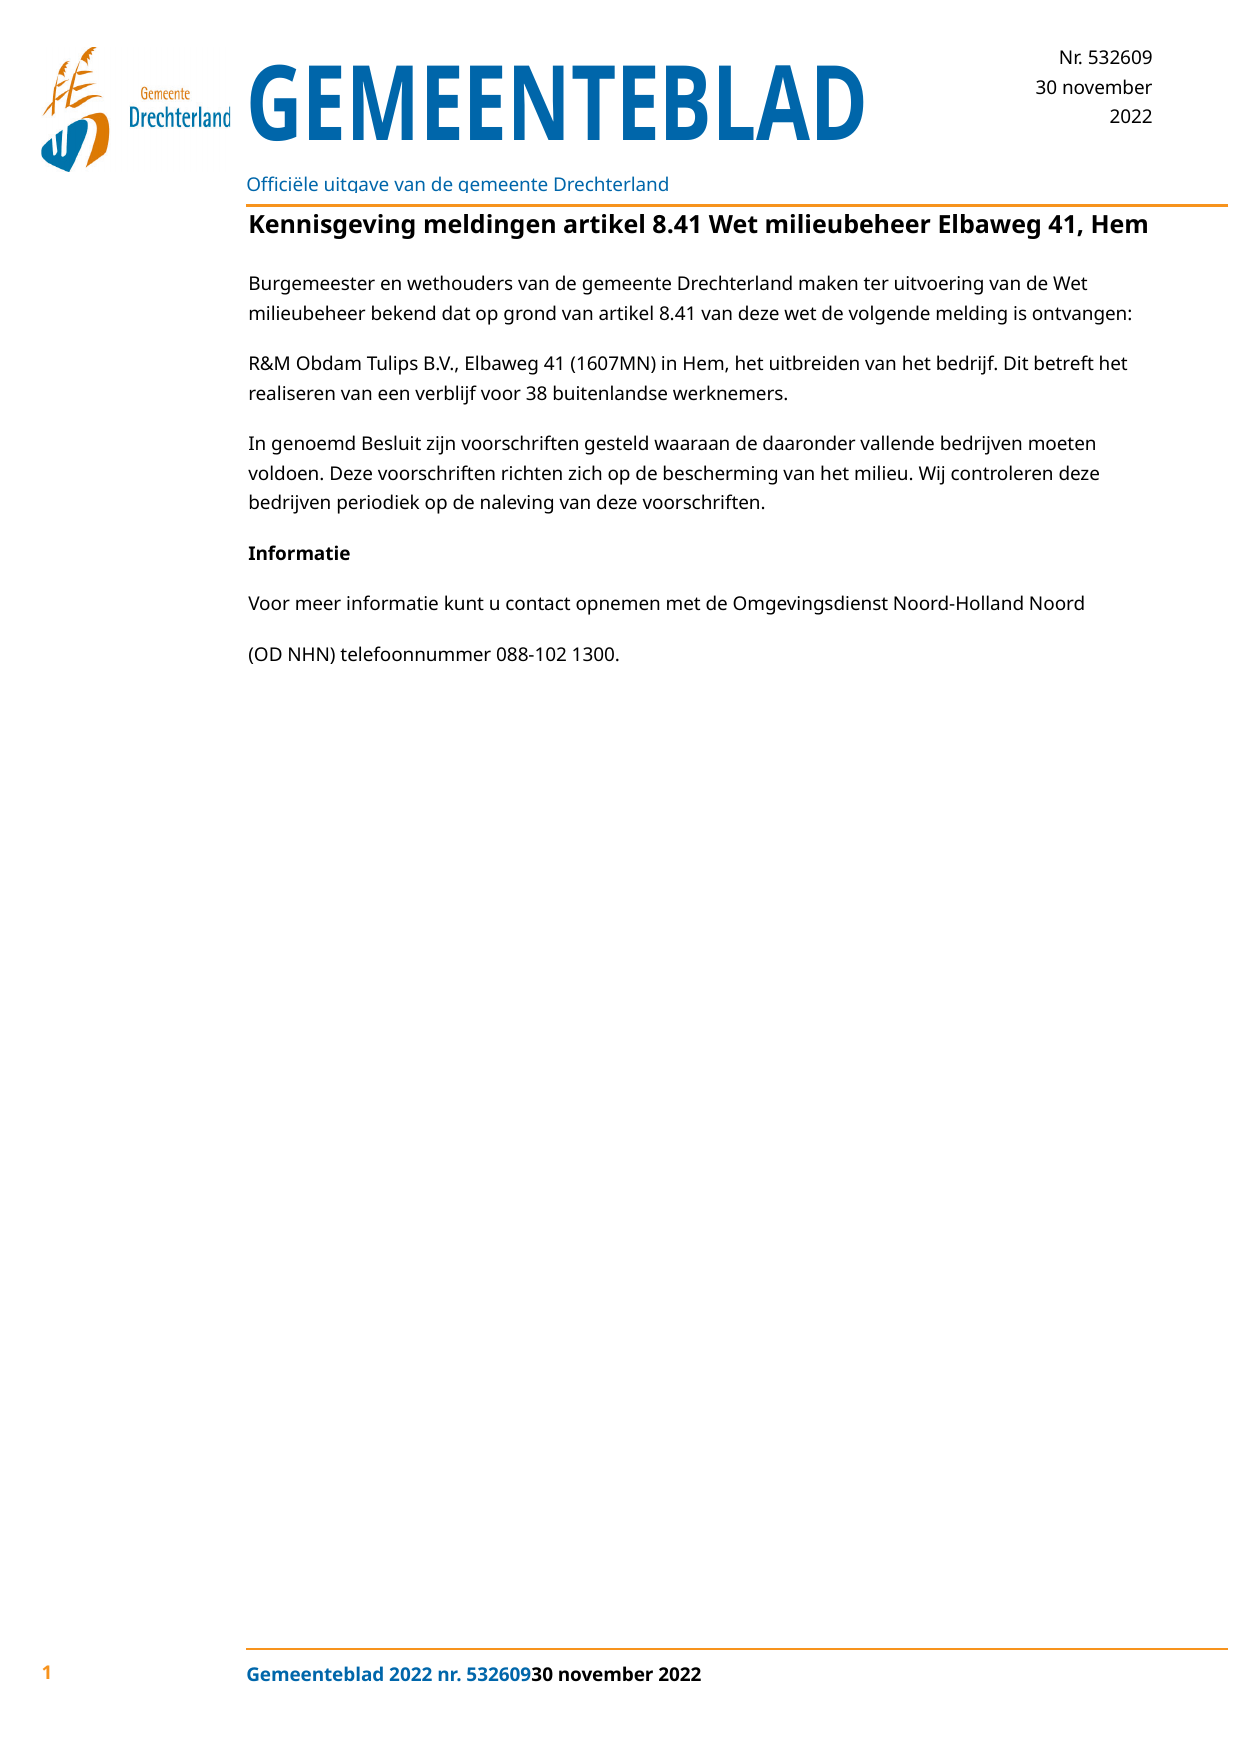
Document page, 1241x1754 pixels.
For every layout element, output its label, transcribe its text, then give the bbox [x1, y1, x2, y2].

text R&M Obdam Tulips B.V., Elbaweg 41 (1607MN) in Hem, het uitbreiden van het bedrijf. Dit betreft het realiseren van een verblijf voor 38 buitenlandse werknemers. [248, 350, 1152, 406]
text (OD NHN) telefoonnummer 088-102 1300. [248, 641, 1152, 666]
text Burgemeester en wethouders van de gemeente Drechterland maken ter uitvoering van de Wet milieubeheer bekend dat op grond van artikel 8.41 van deze wet de volgende melding is ontvangen: [248, 270, 1152, 326]
text Informatie [248, 540, 1152, 566]
picture [41, 47, 231, 172]
picture [41, 158, 64, 172]
text In genoemd Besluit zijn voorschriften gesteld waaraan de daaronder vallende bedrijven moeten voldoen. Deze voorschriften richten zich op de bescherming van het milieu. Wij controleren deze bedrijven periodiek op de naleving van deze voorschriften. [248, 430, 1152, 515]
text Kennisgeving meldingen artikel 8.41 Wet milieubeheer Elbaweg 41, Hem [248, 207, 1152, 241]
picture [226, 115, 231, 124]
text Voor meer informatie kunt u contact opnemen met de Omgevingsdienst Noord-Holland Noord [248, 590, 1152, 616]
